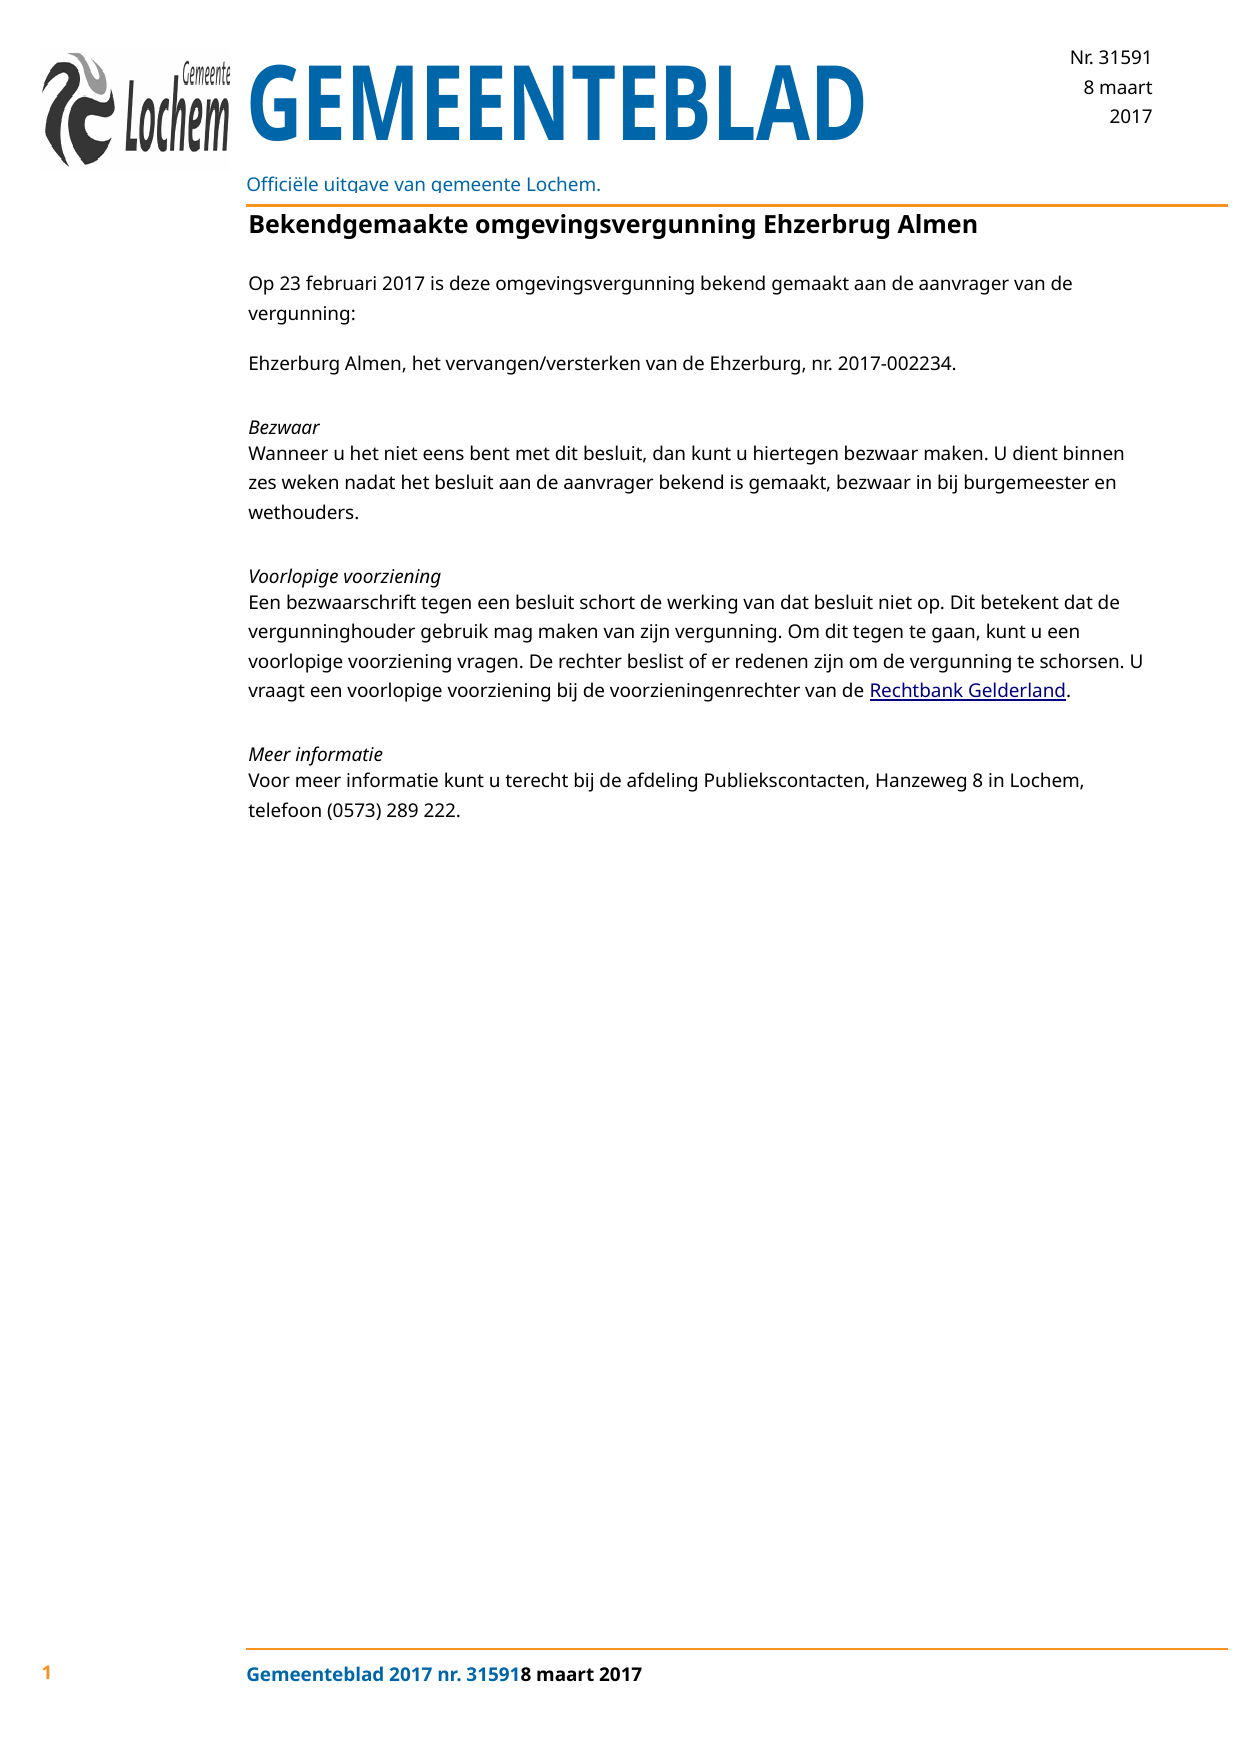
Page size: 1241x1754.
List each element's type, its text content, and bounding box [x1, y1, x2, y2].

text Bezwaar [248, 414, 1152, 440]
text Ehzerburg Almen, het vervangen/versterken van de Ehzerburg, nr. 2017-002234. [248, 350, 1152, 376]
text Op 23 februari 2017 is deze omgevingsvergunning bekend gemaakt aan de aanvrager van de vergunning: [248, 270, 1152, 326]
text Voor meer informatie kunt u terecht bij de afdeling Publiekscontacten, Hanzeweg 8 in Lochem, telefoon (0573) 289 222. [248, 767, 1152, 823]
text Een bezwaarschrift tegen een besluit schort de werking van dat besluit niet op. Dit betekent dat de vergunninghouder gebruik mag maken van zijn vergunning. Om dit tegen te gaan, kunt u een voorlopige voorziening vragen. De rechter beslist of er redenen zijn om de vergunning te schorsen. U vraagt een voorlopige voorziening bij de voorzieningenrechter van de Rechtbank Gelderland. [248, 589, 1152, 703]
text Bekendgemaakte omgevingsvergunning Ehzerbrug Almen [248, 207, 1152, 241]
text Meer informatie [248, 742, 1152, 767]
text Voorlopige voorziening [248, 563, 1152, 589]
text Wanneer u het niet eens bent met dit besluit, dan kunt u hiertegen bezwaar maken. U dient binnen zes weken nadat het besluit aan de aanvrager bekend is gemaakt, bezwaar in bij burgemeester en wethouders. [248, 440, 1152, 525]
picture [41, 47, 231, 172]
